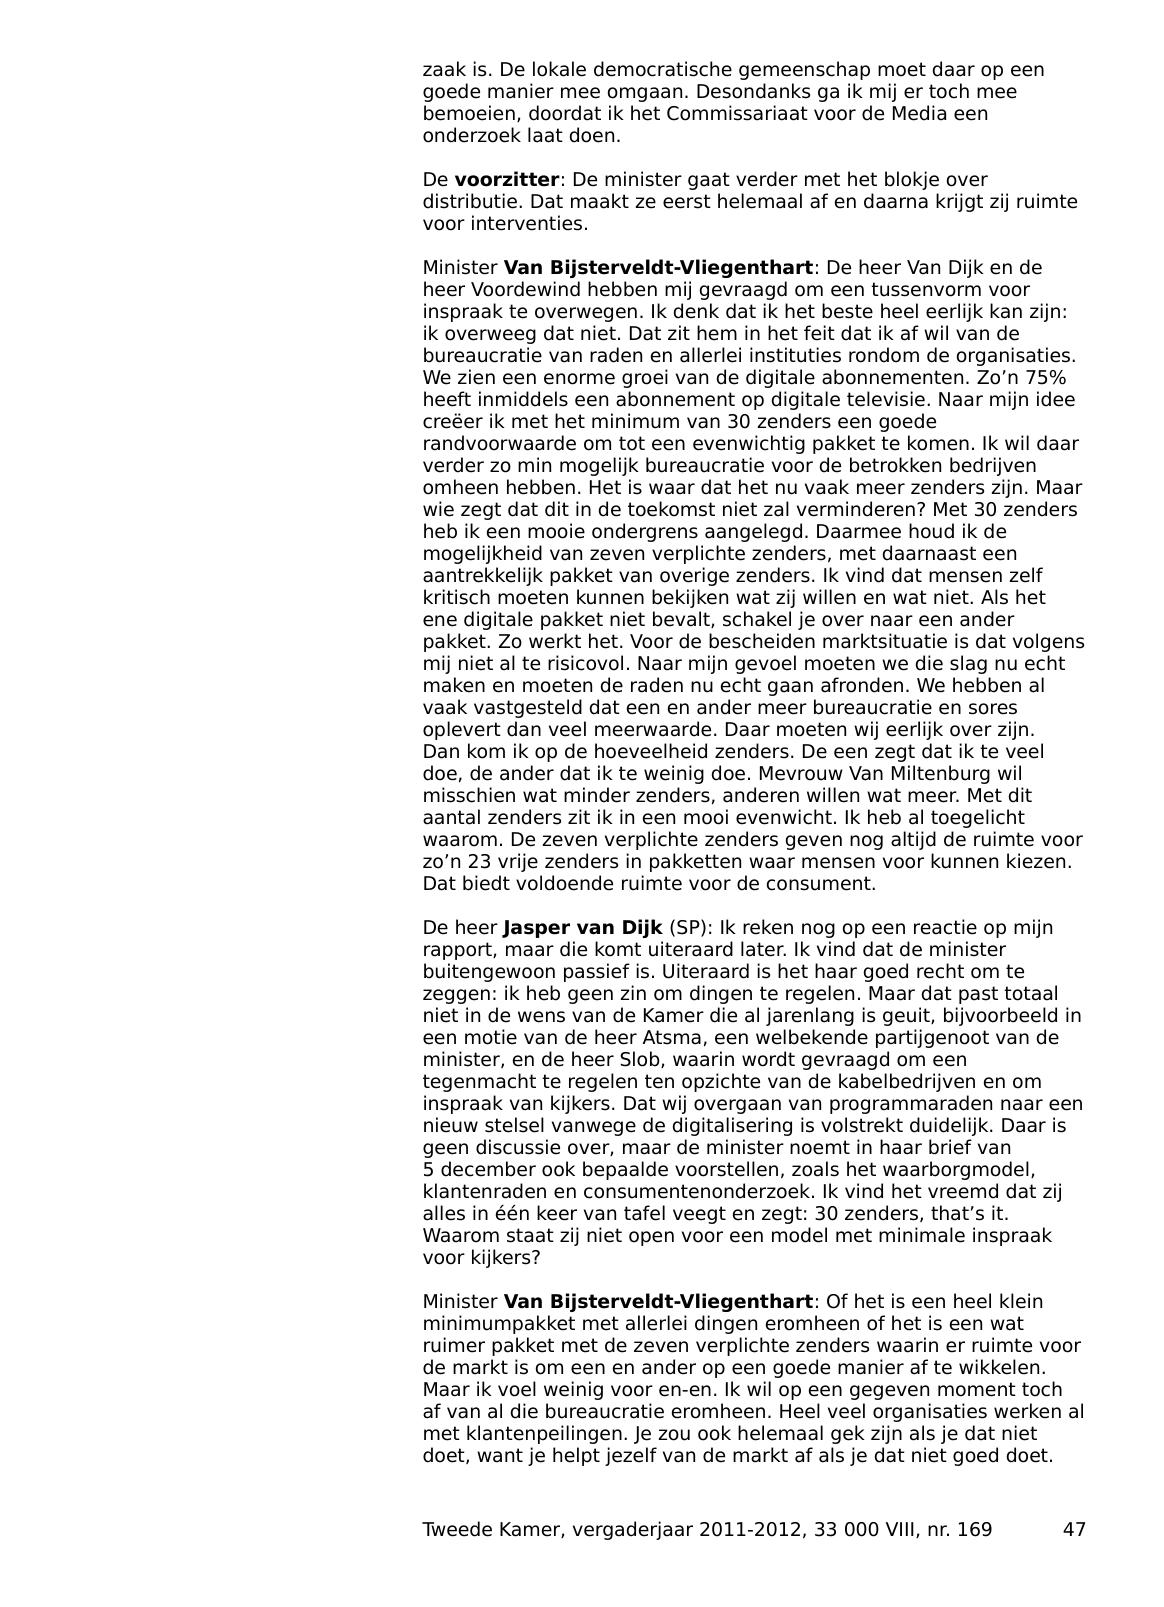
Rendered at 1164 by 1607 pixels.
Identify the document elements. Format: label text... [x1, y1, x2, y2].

text De heer Jasper van Dijk (SP): Ik reken nog op een reactie op mijn rapport, maar die komt uiteraard later. Ik vind dat de minister buitengewoon passief is. Uiteraard is het haar goed recht om te zeggen: ik heb geen zin om dingen te regelen. Maar dat past totaal niet in de wens van de Kamer die al jarenlang is geuit, bijvoorbeeld in een motie van de heer Atsma, een welbekende partijgenoot van de minister, en de heer Slob, waarin wordt gevraagd om een tegenmacht te regelen ten opzichte van de kabelbedrijven en om inspraak van kijkers. Dat wij overgaan van programmaraden naar een nieuw stelsel vanwege de digitalisering is volstrekt duidelijk. Daar is geen discussie over, maar de minister noemt in haar brief van 5 december ook bepaalde voorstellen, zoals het waarborgmodel, klantenraden en consumentenonderzoek. Ik vind het vreemd dat zij alles in één keer van tafel veegt en zegt: 30 zenders, that’s it. Waarom staat zij niet open voor een model met minimale inspraak voor kijkers? [422, 917, 1087, 1268]
text De voorzitter: De minister gaat verder met het blokje over distributie. Dat maakt ze eerst helemaal af en daarna krijgt zij ruimte voor interventies. [422, 169, 1087, 235]
text Minister Van Bijsterveldt-Vliegenthart: Of het is een heel klein minimumpakket met allerlei dingen eromheen of het is een wat ruimer pakket met de zeven verplichte zenders waarin er ruimte voor de markt is om een en ander op een goede manier af te wikkelen. Maar ik voel weinig voor en-en. Ik wil op een gegeven moment toch af van al die bureaucratie eromheen. Heel veel organisaties werken al met klantenpeilingen. Je zou ook helemaal gek zijn als je dat niet doet, want je helpt jezelf van de markt af als je dat niet goed doet. [422, 1291, 1087, 1467]
text Minister Van Bijsterveldt-Vliegenthart: De heer Van Dijk en de heer Voordewind hebben mij gevraagd om een tussenvorm voor inspraak te overwegen. Ik denk dat ik het beste heel eerlijk kan zijn: ik overweeg dat niet. Dat zit hem in het feit dat ik af wil van de bureaucratie van raden en allerlei instituties rondom de organisaties. We zien een enorme groei van de digitale abonnementen. Zo’n 75% heeft inmiddels een abonnement op digitale televisie. Naar mijn idee creëer ik met het minimum van 30 zenders een goede randvoorwaarde om tot een evenwichtig pakket te komen. Ik wil daar verder zo min mogelijk bureaucratie voor de betrokken bedrijven omheen hebben. Het is waar dat het nu vaak meer zenders zijn. Maar wie zegt dat dit in de toekomst niet zal verminderen? Met 30 zenders heb ik een mooie ondergrens aangelegd. Daarmee houd ik de mogelijkheid van zeven verplichte zenders, met daarnaast een aantrekkelijk pakket van overige zenders. Ik vind dat mensen zelf kritisch moeten kunnen bekijken wat zij willen en wat niet. Als het ene digitale pakket niet bevalt, schakel je over naar een ander pakket. Zo werkt het. Voor de bescheiden marktsituatie is dat volgens mij niet al te risicovol. Naar mijn gevoel moeten we die slag nu echt maken en moeten de raden nu echt gaan afronden. We hebben al vaak vastgesteld dat een en ander meer bureaucratie en sores oplevert dan veel meerwaarde. Daar moeten wij eerlijk over zijn. [422, 257, 1087, 741]
text Dan kom ik op de hoeveelheid zenders. De een zegt dat ik te veel doe, de ander dat ik te weinig doe. Mevrouw Van Miltenburg wil misschien wat minder zenders, anderen willen wat meer. Met dit aantal zenders zit ik in een mooi evenwicht. Ik heb al toegelicht waarom. De zeven verplichte zenders geven nog altijd de ruimte voor zo’n 23 vrije zenders in pakketten waar mensen voor kunnen kiezen. Dat biedt voldoende ruimte voor de consument. [422, 741, 1087, 895]
text zaak is. De lokale democratische gemeenschap moet daar op een goede manier mee omgaan. Desondanks ga ik mij er toch mee bemoeien, doordat ik het Commissariaat voor de Media een onderzoek laat doen. [422, 59, 1087, 147]
